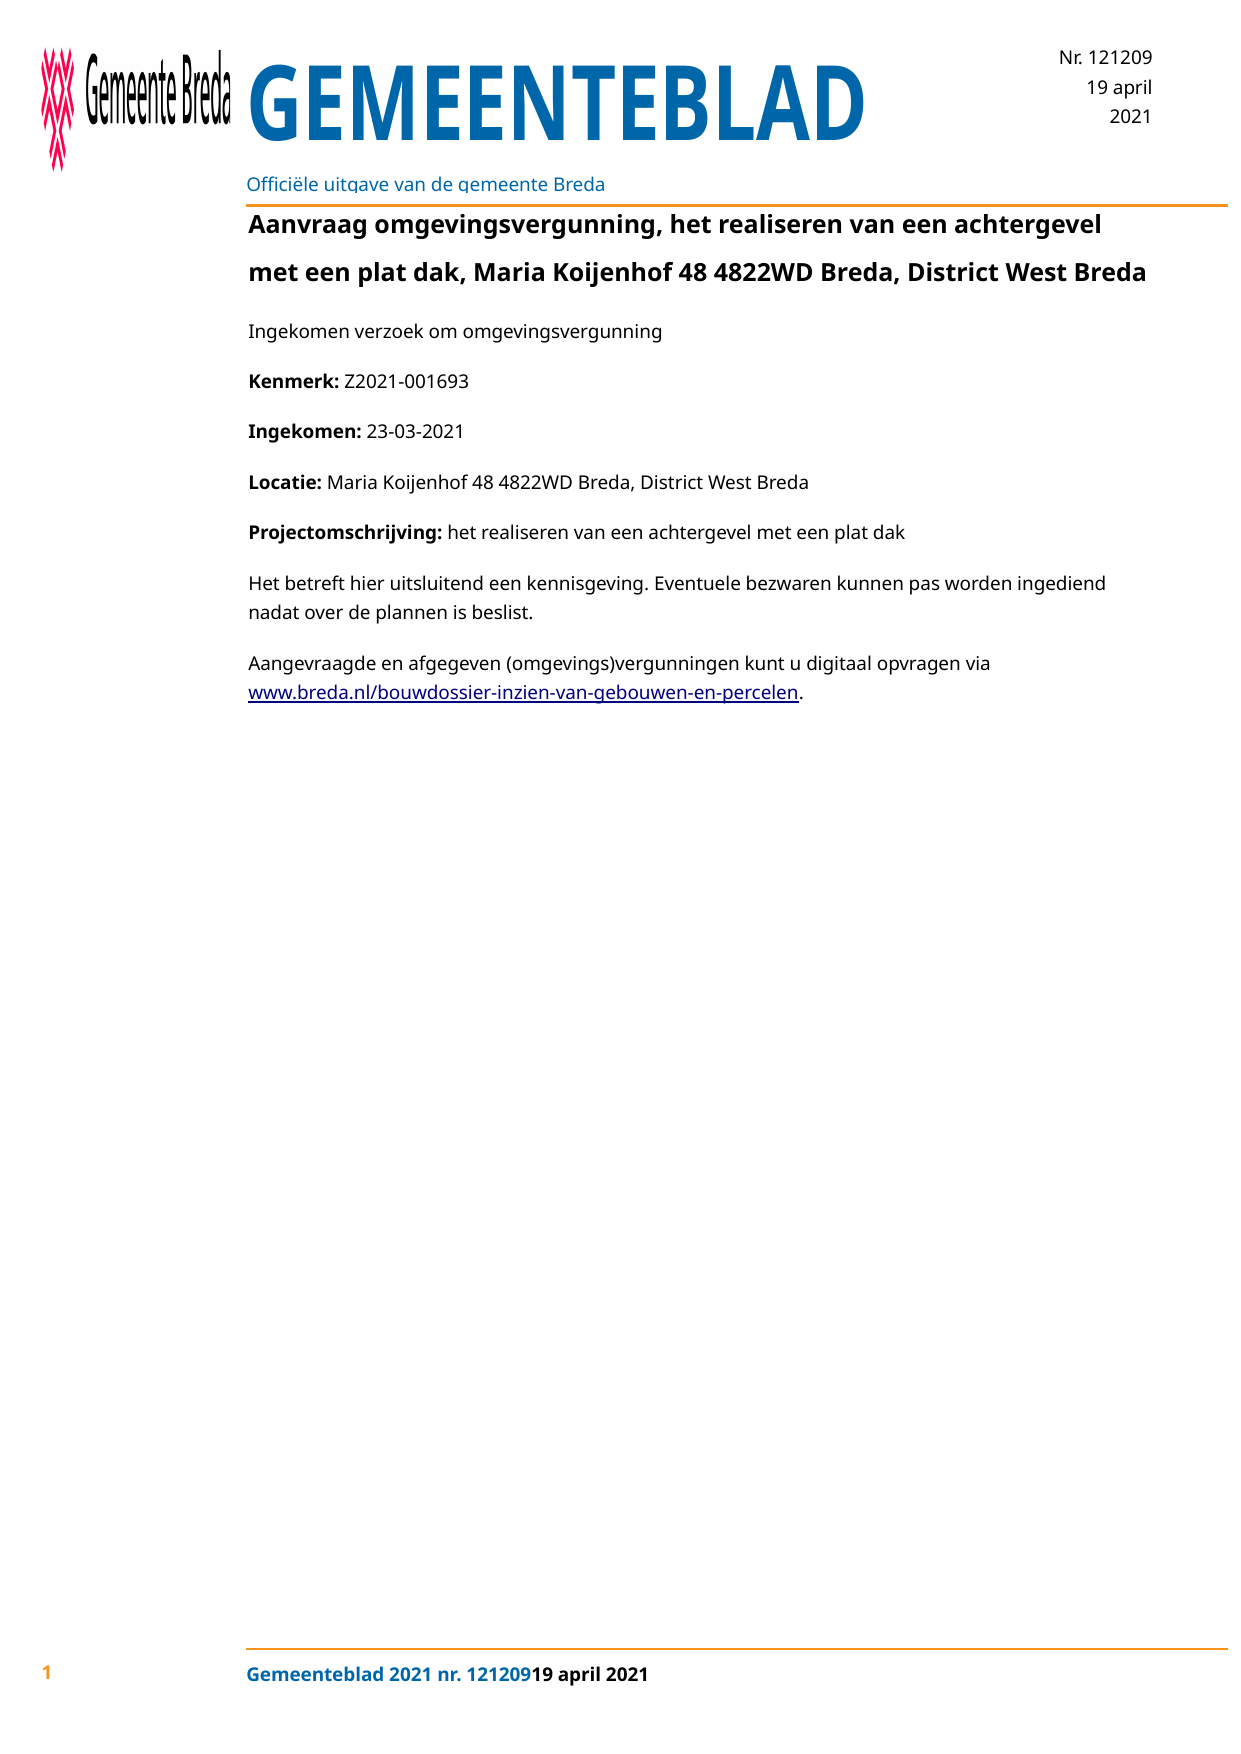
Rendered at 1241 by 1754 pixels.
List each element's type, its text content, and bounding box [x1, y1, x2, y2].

text Locatie: Maria Koijenhof 48 4822WD Breda, District West Breda [248, 469, 1152, 495]
text Ingekomen verzoek om omgevingsvergunning [248, 318, 1152, 344]
text Het betreft hier uitsluitend een kennisgeving. Eventuele bezwaren kunnen pas worden ingediend nadat over de plannen is beslist. [248, 570, 1152, 625]
text Aanvraag omgevingsvergunning, het realiseren van een achtergevel met een plat dak, Maria Koijenhof 48 4822WD Breda, District West Breda [248, 207, 1152, 288]
picture [41, 47, 231, 172]
text Projectomschrijving: het realiseren van een achtergevel met een plat dak [248, 519, 1152, 545]
text Kenmerk: Z2021-001693 [248, 368, 1152, 394]
text Ingekomen: 23-03-2021 [248, 419, 1152, 444]
text Aangevraagde en afgegeven (omgevings)vergunningen kunt u digitaal opvragen via www.breda.nl/bouwdossier-inzien-van-gebouwen-en-percelen. [248, 650, 1152, 705]
